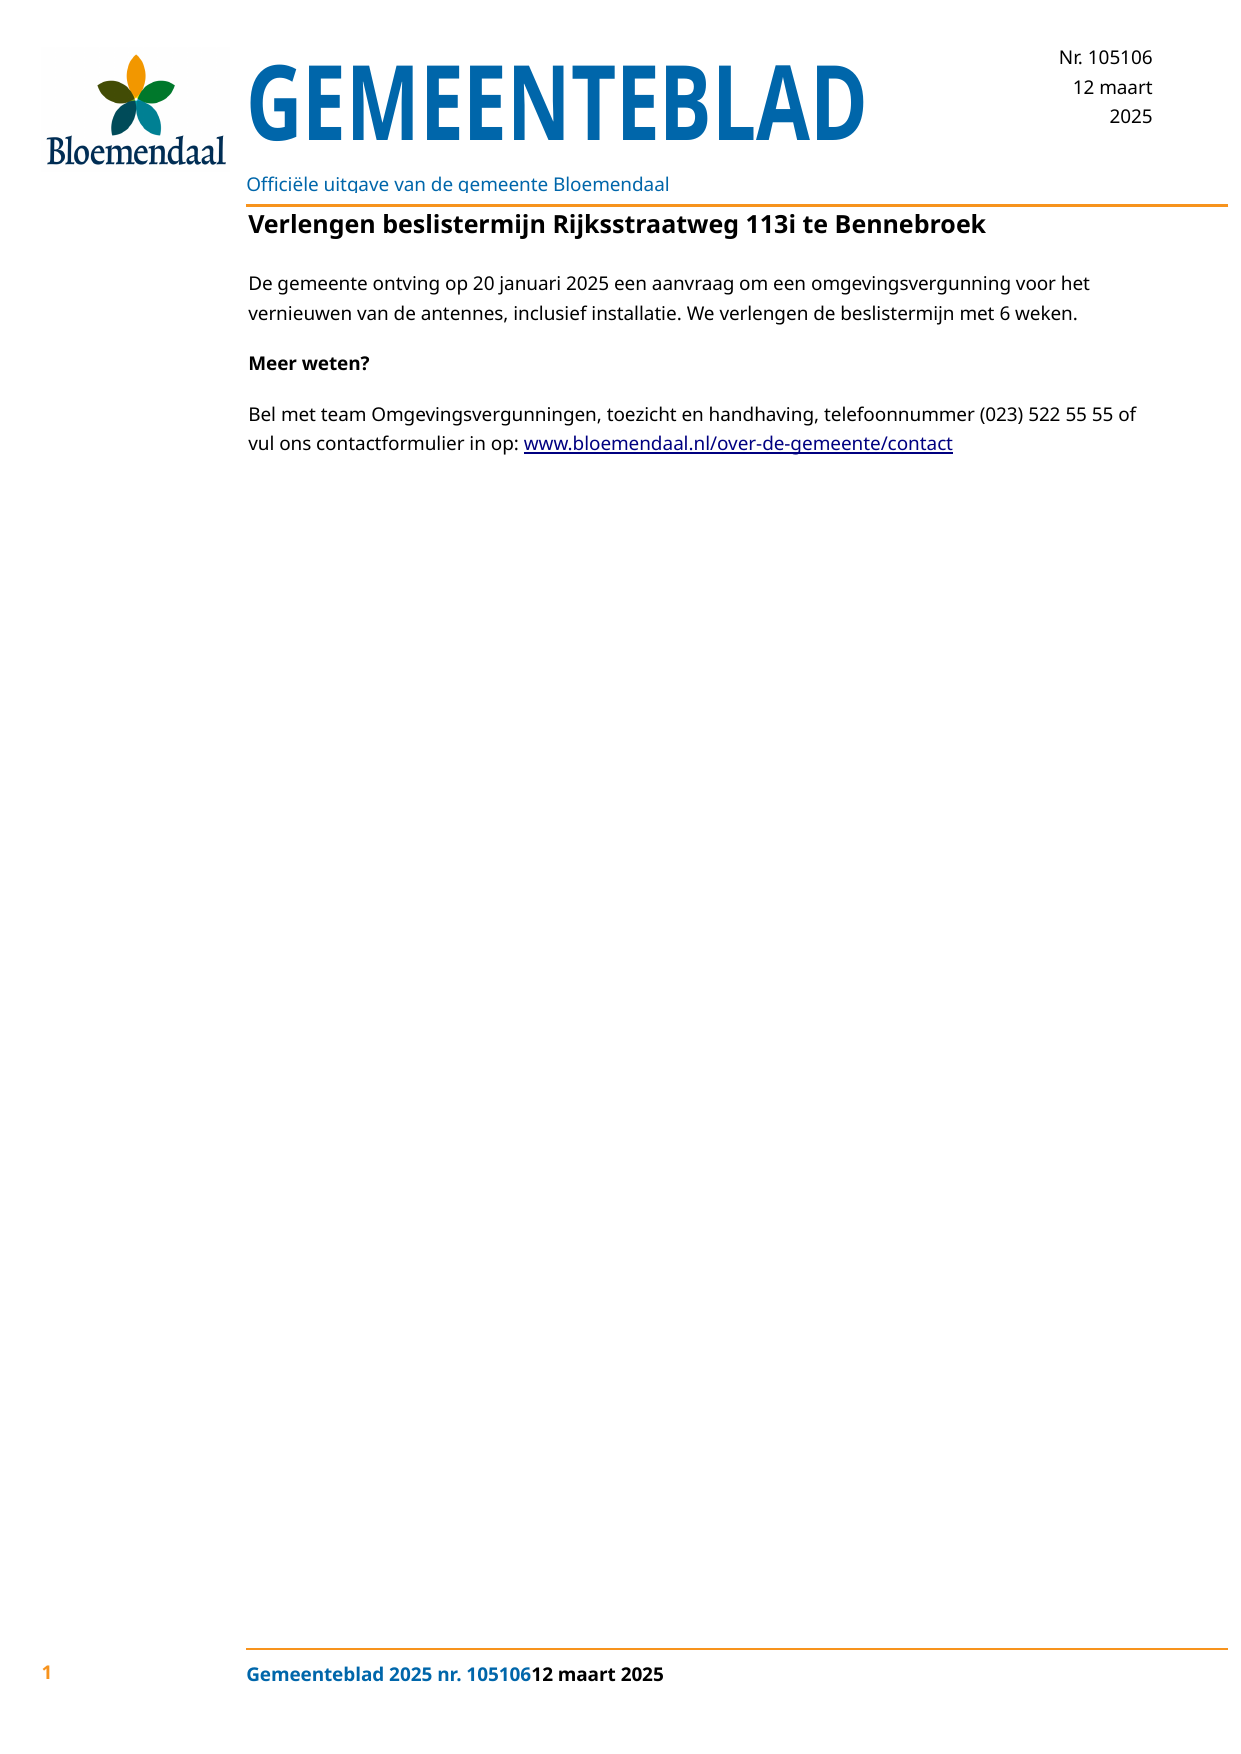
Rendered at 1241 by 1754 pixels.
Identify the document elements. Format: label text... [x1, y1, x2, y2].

text De gemeente ontving op 20 januari 2025 een aanvraag om een omgevingsvergunning voor het vernieuwen van de antennes, inclusief installatie. We verlengen de beslistermijn met 6 weken. [248, 270, 1152, 326]
text Verlengen beslistermijn Rijksstraatweg 113i te Bennebroek [248, 207, 1152, 241]
picture [41, 47, 231, 172]
text Meer weten? [248, 350, 1152, 376]
text Bel met team Omgevingsvergunningen, toezicht en handhaving, telefoonnummer (023) 522 55 55 of vul ons contactformulier in op: www.bloemendaal.nl/over-de-gemeente/contact [248, 401, 1152, 456]
